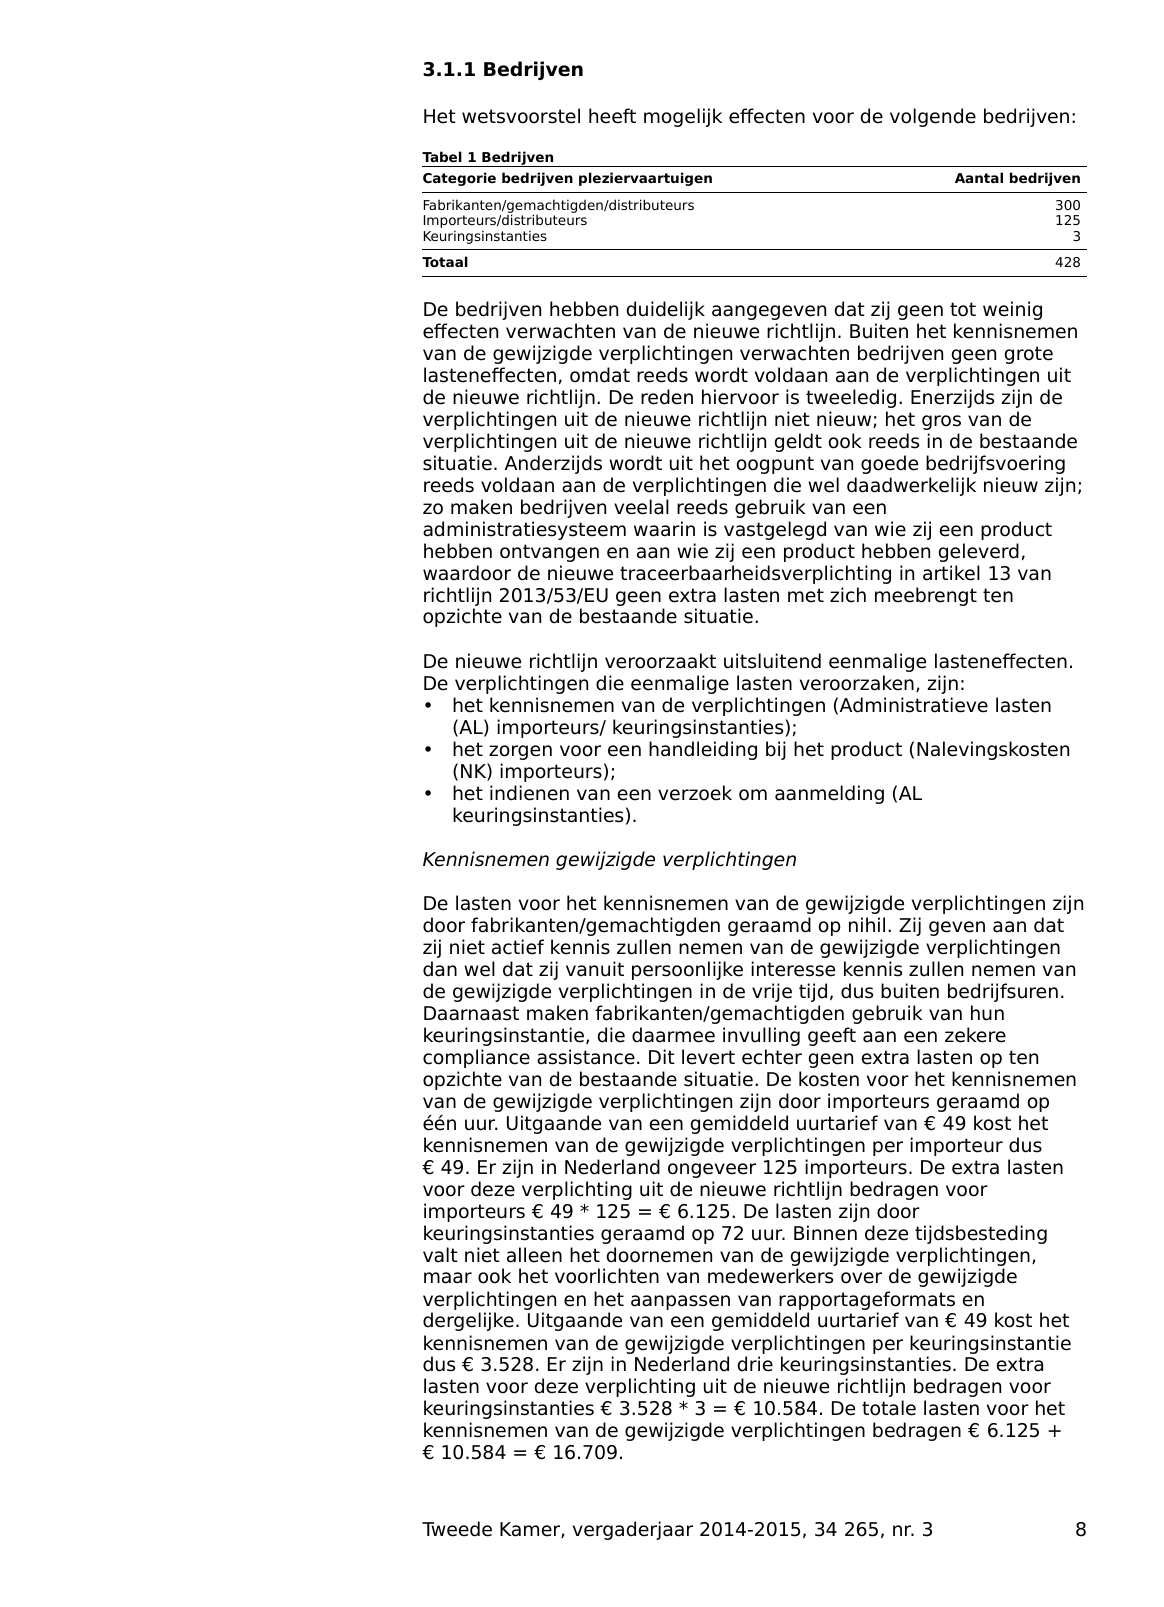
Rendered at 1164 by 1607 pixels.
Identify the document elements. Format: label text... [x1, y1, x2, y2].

table_cell Aantal bedrijven [859, 167, 1087, 192]
text • het indienen van een verzoek om aanmelding (AL keuringsinstanties). [422, 782, 1087, 826]
text Het wetsvoorstel heeft mogelijk effecten voor de volgende bedrijven: [422, 106, 1087, 128]
text De lasten voor het kennisnemen van de gewijzigde verplichtingen zijn door fabrikanten/gemachtigden geraamd op nihil. Zij geven aan dat zij niet actief kennis zullen nemen van de gewijzigde verplichtingen dan wel dat zij vanuit persoonlijke interesse kennis zullen nemen van de gewijzigde verplichtingen in de vrije tijd, dus buiten bedrijfsuren. Daarnaast maken fabrikanten/gemachtigden gebruik van hun keuringsinstantie, die daarmee invulling geeft aan een zekere compliance assistance. Dit levert echter geen extra lasten op ten opzichte van de bestaande situatie. De kosten voor het kennisnemen van de gewijzigde verplichtingen zijn door importeurs geraamd op één uur. Uitgaande van een gemiddeld uurtarief van € 49 kost het kennisnemen van de gewijzigde verplichtingen per importeur dus € 49. Er zijn in Nederland ongeveer 125 importeurs. De extra lasten voor deze verplichting uit de nieuwe richtlijn bedragen voor importeurs € 49 * 125 = € 6.125. De lasten zijn door keuringsinstanties geraamd op 72 uur. Binnen deze tijdsbesteding valt niet alleen het doornemen van de gewijzigde verplichtingen, maar ook het voorlichten van medewerkers over de gewijzigde verplichtingen en het aanpassen van rapportageformats en dergelijke. Uitgaande van een gemiddeld uurtarief van € 49 kost het kennisnemen van de gewijzigde verplichtingen per keuringsinstantie dus € 3.528. Er zijn in Nederland drie keuringsinstanties. De extra lasten voor deze verplichting uit de nieuwe richtlijn bedragen voor keuringsinstanties € 3.528 * 3 = € 10.584. De totale lasten voor het kennisnemen van de gewijzigde verplichtingen bedragen € 6.125 + € 10.584 = € 16.709. [422, 893, 1087, 1464]
table_cell Fabrikanten/gemachtigden/distributeurs [422, 193, 859, 213]
text • het zorgen voor een handleiding bij het product (Nalevingskosten (NK) importeurs); [422, 738, 1087, 782]
table_cell Totaal [422, 250, 859, 276]
table_header Tabel 1 Bedrijven [422, 150, 1087, 166]
table_cell 3 [859, 229, 1087, 249]
table_cell 428 [859, 250, 1087, 276]
table_cell Categorie bedrijven pleziervaartuigen [422, 167, 859, 192]
text • het kennisnemen van de verplichtingen (Administratieve lasten (AL) importeurs/ keuringsinstanties); [422, 694, 1087, 738]
table_cell 125 [859, 213, 1087, 229]
table_cell 300 [859, 193, 1087, 213]
subtitle 3.1.1 Bedrijven [422, 59, 1087, 81]
table_cell Keuringsinstanties [422, 229, 859, 249]
text De nieuwe richtlijn veroorzaakt uitsluitend eenmalige lasteneffecten. De verplichtingen die eenmalige lasten veroorzaken, zijn: [422, 651, 1087, 694]
text De bedrijven hebben duidelijk aangegeven dat zij geen tot weinig effecten verwachten van de nieuwe richtlijn. Buiten het kennisnemen van de gewijzigde verplichtingen verwachten bedrijven geen grote lasteneffecten, omdat reeds wordt voldaan aan de verplichtingen uit de nieuwe richtlijn. De reden hiervoor is tweeledig. Enerzijds zijn de verplichtingen uit de nieuwe richtlijn niet nieuw; het gros van de verplichtingen uit de nieuwe richtlijn geldt ook reeds in de bestaande situatie. Anderzijds wordt uit het oogpunt van goede bedrijfsvoering reeds voldaan aan de verplichtingen die wel daadwerkelijk nieuw zijn; zo maken bedrijven veelal reeds gebruik van een administratiesysteem waarin is vastgelegd van wie zij een product hebben ontvangen en aan wie zij een product hebben geleverd, waardoor de nieuwe traceerbaarheidsverplichting in artikel 13 van richtlijn 2013/53/EU geen extra lasten met zich meebrengt ten opzichte van de bestaande situatie. [422, 299, 1087, 628]
subtitle Kennisnemen gewijzigde verplichtingen [422, 849, 1087, 871]
table_cell Importeurs/distributeurs [422, 213, 859, 229]
